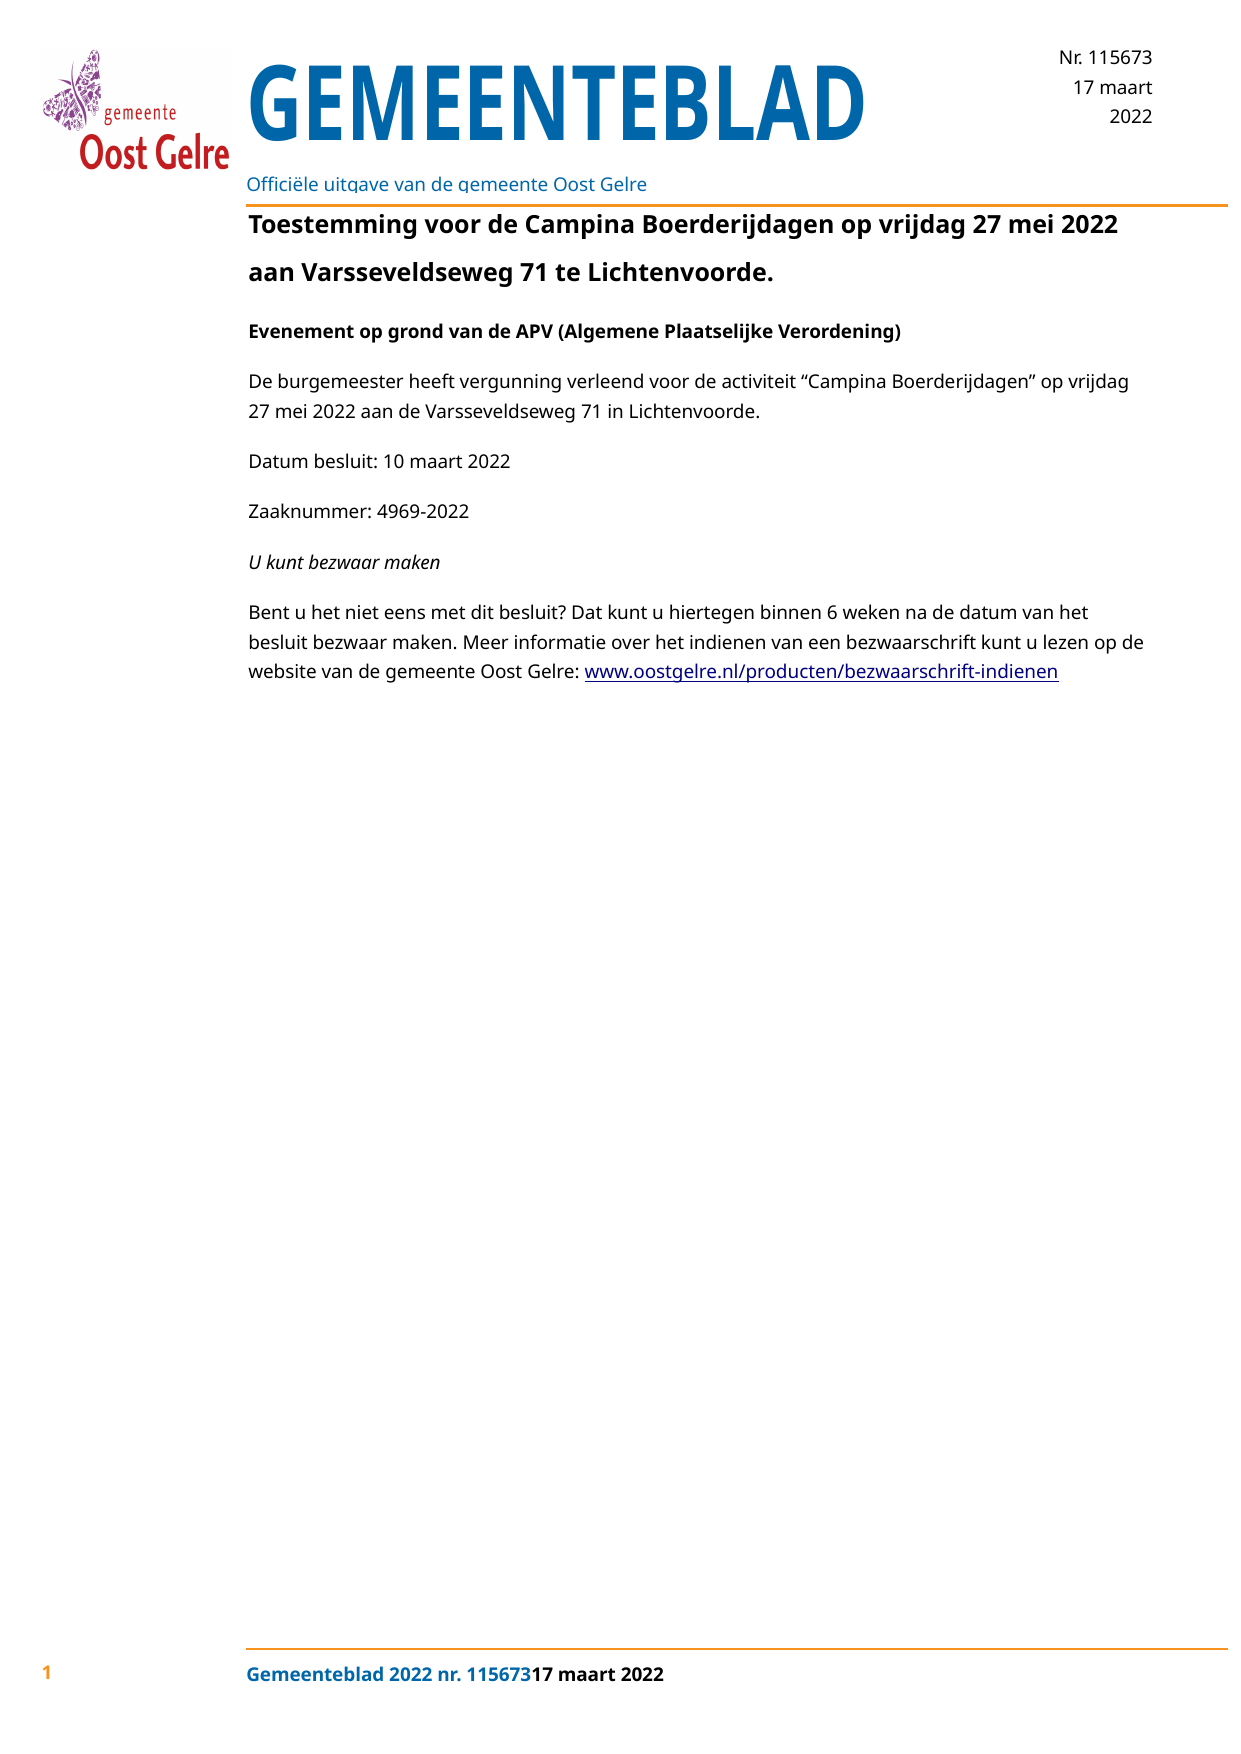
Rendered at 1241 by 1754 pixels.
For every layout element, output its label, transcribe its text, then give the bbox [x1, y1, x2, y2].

text U kunt bezwaar maken [248, 549, 1152, 575]
picture [41, 47, 231, 172]
text De burgemeester heeft vergunning verleend voor de activiteit “Campina Boerderijdagen” op vrijdag 27 mei 2022 aan de Varsseveldseweg 71 in Lichtenvoorde. [248, 368, 1152, 424]
text Datum besluit: 10 maart 2022 [248, 448, 1152, 474]
text Evenement op grond van de APV (Algemene Plaatselijke Verordening) [248, 318, 1152, 344]
text Zaaknummer: 4969-2022 [248, 499, 1152, 524]
text Bent u het niet eens met dit besluit? Dat kunt u hiertegen binnen 6 weken na de datum van het besluit bezwaar maken. Meer informatie over het indienen van een bezwaarschrift kunt u lezen op de website van de gemeente Oost Gelre: www.oostgelre.nl/producten/bezwaarschrift-indienen [248, 599, 1152, 684]
text Toestemming voor de Campina Boerderijdagen op vrijdag 27 mei 2022 aan Varsseveldseweg 71 te Lichtenvoorde. [248, 207, 1152, 288]
